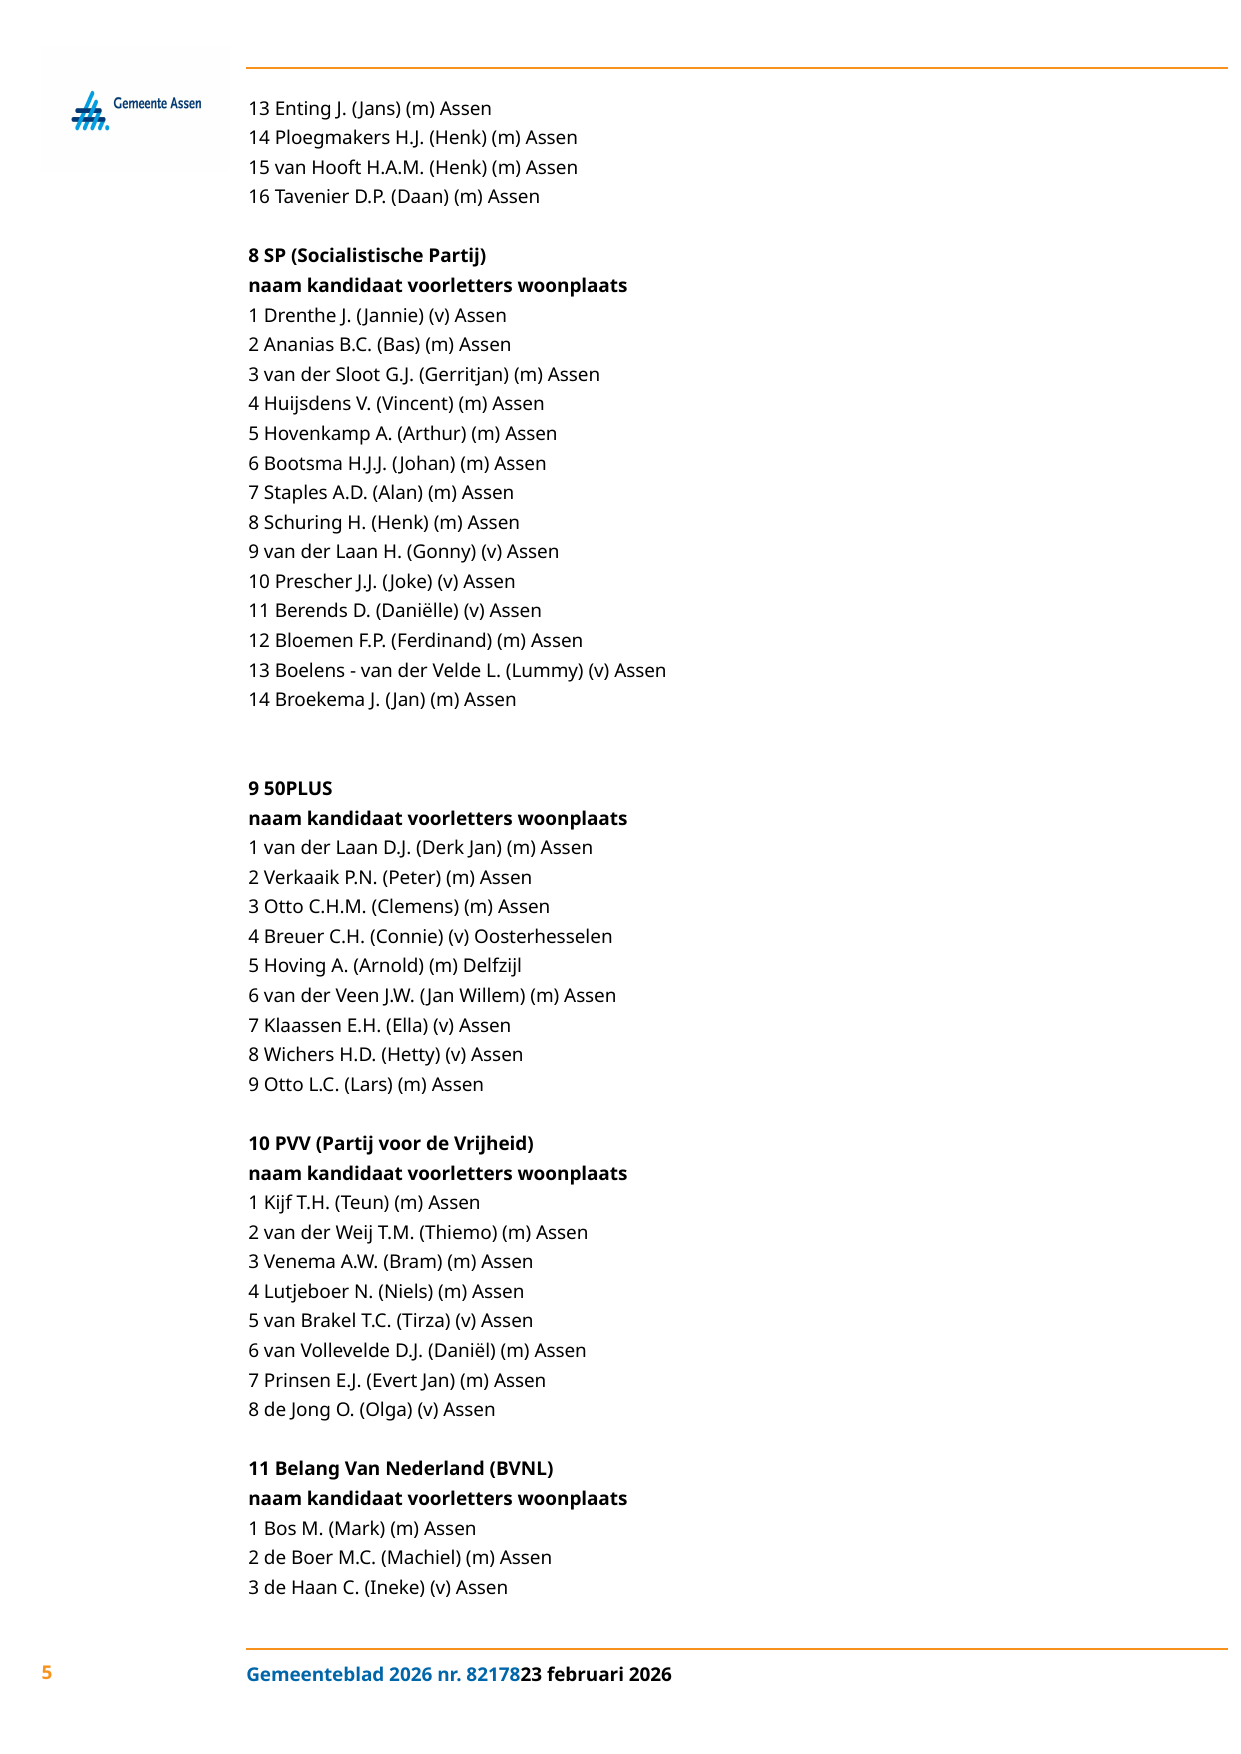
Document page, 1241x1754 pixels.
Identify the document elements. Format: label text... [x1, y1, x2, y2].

text 4 Huijsdens V. (Vincent) (m) Assen [248, 391, 1152, 416]
text naam kandidaat voorletters woonplaats [248, 272, 1152, 298]
text 6 van Vollevelde D.J. (Daniël) (m) Assen [248, 1337, 1152, 1363]
text 3 Venema A.W. (Bram) (m) Assen [248, 1248, 1152, 1274]
text 8 Wichers H.D. (Hetty) (v) Assen [248, 1041, 1152, 1067]
text 1 Kijf T.H. (Teun) (m) Assen [248, 1189, 1152, 1215]
text 14 Ploegmakers H.J. (Henk) (m) Assen [248, 124, 1152, 150]
text 8 de Jong O. (Olga) (v) Assen [248, 1396, 1152, 1422]
text 2 Ananias B.C. (Bas) (m) Assen [248, 331, 1152, 357]
text 2 de Boer M.C. (Machiel) (m) Assen [248, 1544, 1152, 1570]
text naam kandidaat voorletters woonplaats [248, 805, 1152, 831]
text 5 Hovenkamp A. (Arthur) (m) Assen [248, 420, 1152, 446]
text 3 de Haan C. (Ineke) (v) Assen [248, 1574, 1152, 1600]
text 9 50PLUS [248, 775, 1152, 801]
text naam kandidaat voorletters woonplaats [248, 1160, 1152, 1186]
text 9 Otto L.C. (Lars) (m) Assen [248, 1071, 1152, 1097]
text 5 van Brakel T.C. (Tirza) (v) Assen [248, 1308, 1152, 1333]
text 11 Belang Van Nederland (BVNL) [248, 1456, 1152, 1481]
text 8 Schuring H. (Henk) (m) Assen [248, 509, 1152, 535]
text 10 PVV (Partij voor de Vrijheid) [248, 1130, 1152, 1156]
text 13 Enting J. (Jans) (m) Assen [248, 95, 1152, 121]
text 4 Breuer C.H. (Connie) (v) Oosterhesselen [248, 923, 1152, 949]
text 16 Tavenier D.P. (Daan) (m) Assen [248, 183, 1152, 209]
text 14 Broekema J. (Jan) (m) Assen [248, 686, 1152, 712]
text 9 van der Laan H. (Gonny) (v) Assen [248, 538, 1152, 564]
text 13 Boelens - van der Velde L. (Lummy) (v) Assen [248, 657, 1152, 683]
text 4 Lutjeboer N. (Niels) (m) Assen [248, 1278, 1152, 1304]
text 7 Prinsen E.J. (Evert Jan) (m) Assen [248, 1367, 1152, 1393]
text 12 Bloemen F.P. (Ferdinand) (m) Assen [248, 627, 1152, 653]
text 8 SP (Socialistische Partij) [248, 243, 1152, 268]
text 5 Hoving A. (Arnold) (m) Delfzijl [248, 953, 1152, 978]
text 6 Bootsma H.J.J. (Johan) (m) Assen [248, 450, 1152, 476]
text 1 Drenthe J. (Jannie) (v) Assen [248, 302, 1152, 328]
text 11 Berends D. (Daniëlle) (v) Assen [248, 598, 1152, 623]
text naam kandidaat voorletters woonplaats [248, 1485, 1152, 1511]
text 10 Prescher J.J. (Joke) (v) Assen [248, 568, 1152, 594]
text 7 Staples A.D. (Alan) (m) Assen [248, 479, 1152, 505]
text 1 van der Laan D.J. (Derk Jan) (m) Assen [248, 834, 1152, 860]
picture [41, 47, 231, 172]
text 2 van der Weij T.M. (Thiemo) (m) Assen [248, 1219, 1152, 1245]
text 2 Verkaaik P.N. (Peter) (m) Assen [248, 864, 1152, 890]
text 6 van der Veen J.W. (Jan Willem) (m) Assen [248, 982, 1152, 1008]
text 3 van der Sloot G.J. (Gerritjan) (m) Assen [248, 361, 1152, 387]
text 3 Otto C.H.M. (Clemens) (m) Assen [248, 893, 1152, 919]
text 7 Klaassen E.H. (Ella) (v) Assen [248, 1012, 1152, 1038]
text 1 Bos M. (Mark) (m) Assen [248, 1515, 1152, 1541]
text 15 van Hooft H.A.M. (Henk) (m) Assen [248, 154, 1152, 180]
